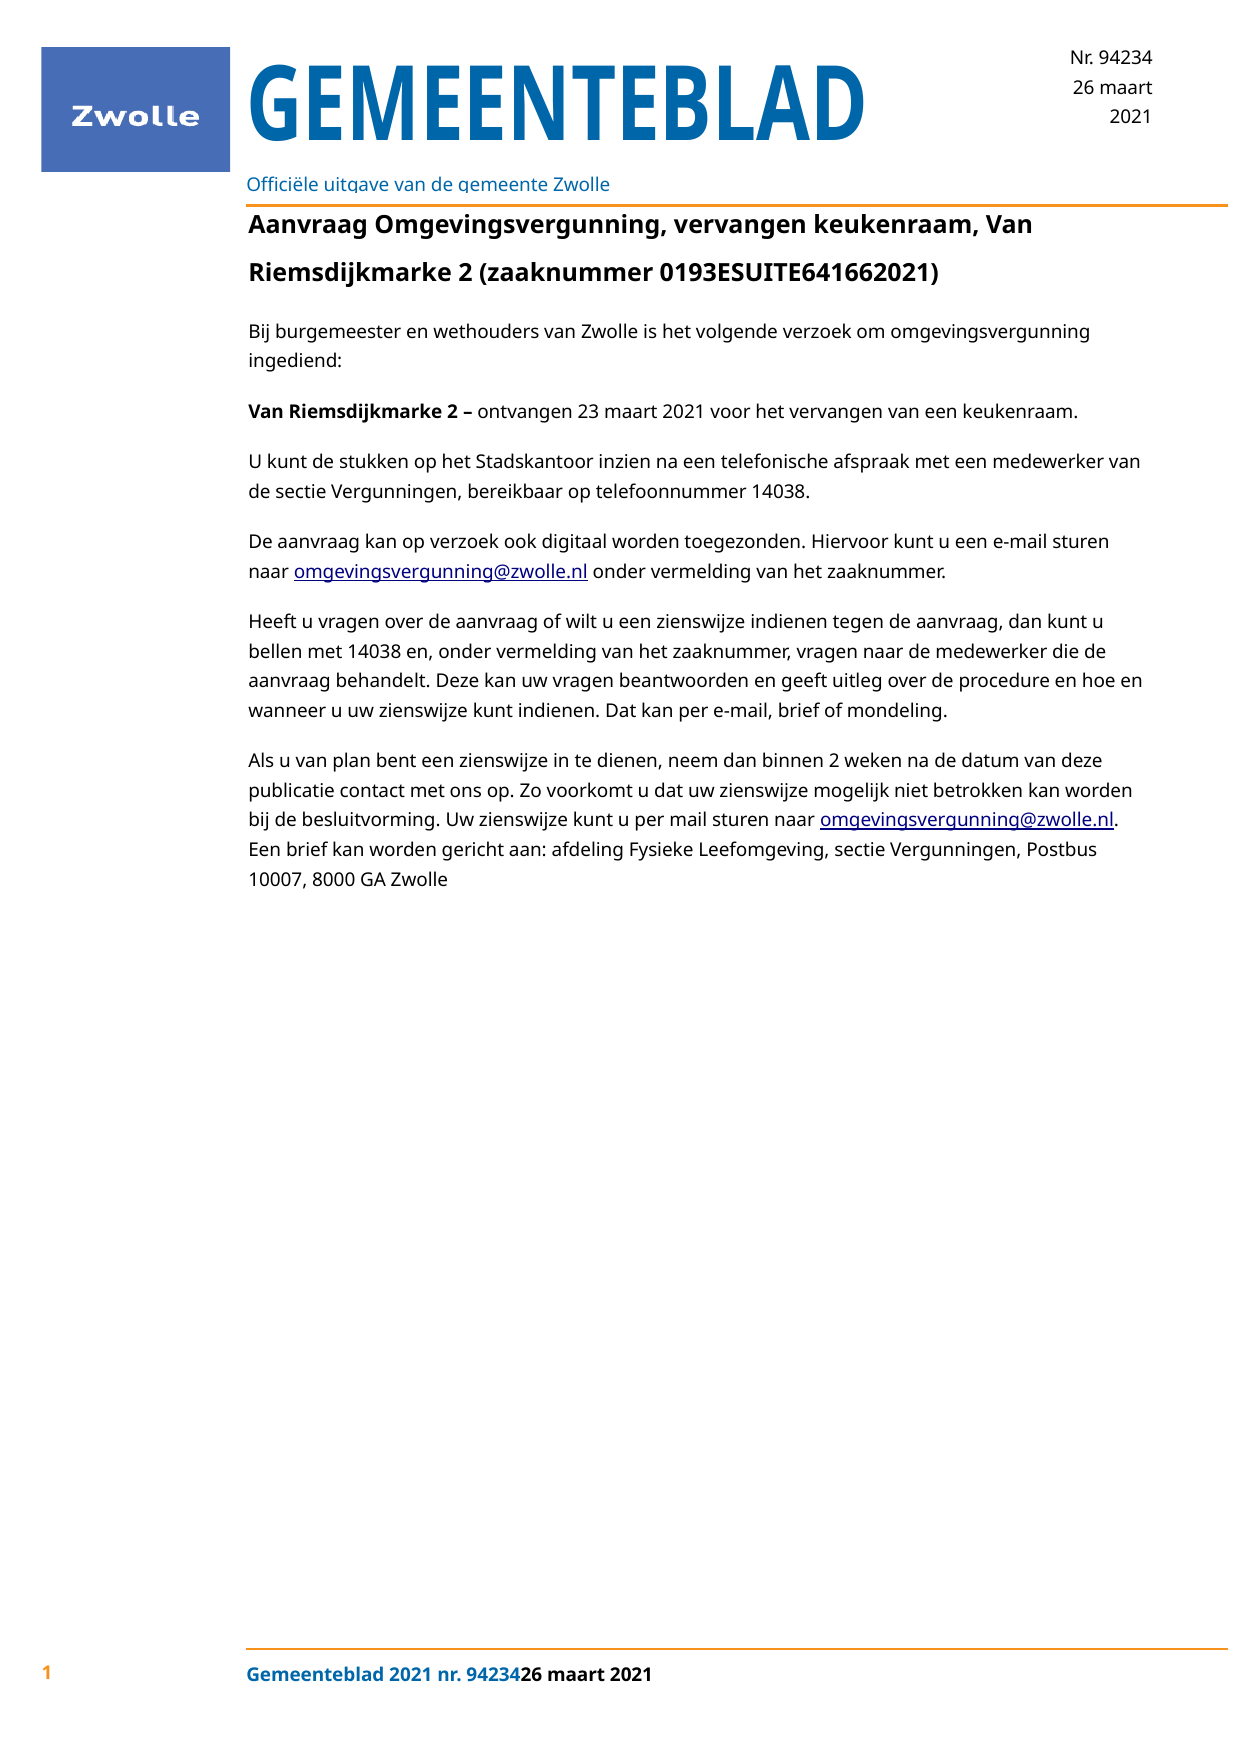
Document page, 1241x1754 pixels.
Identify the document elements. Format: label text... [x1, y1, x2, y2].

text De aanvraag kan op verzoek ook digitaal worden toegezonden. Hiervoor kunt u een e-mail sturen naar omgevingsvergunning@zwolle.nl onder vermelding van het zaaknummer. [248, 528, 1152, 584]
text Aanvraag Omgevingsvergunning, vervangen keukenraam, Van Riemsdijkmarke 2 (zaaknummer 0193ESUITE641662021) [248, 207, 1152, 288]
text Bij burgemeester en wethouders van Zwolle is het volgende verzoek om omgevingsvergunning ingediend: [248, 318, 1152, 373]
text Heeft u vragen over de aanvraag of wilt u een zienswijze indienen tegen de aanvraag, dan kunt u bellen met 14038 en, onder vermelding van het zaaknummer, vragen naar de medewerker die de aanvraag behandelt. Deze kan uw vragen beantwoorden en geeft uitleg over de procedure en hoe en wanneer u uw zienswijze kunt indienen. Dat kan per e-mail, brief of mondeling. [248, 608, 1152, 723]
text Van Riemsdijkmarke 2 – ontvangen 23 maart 2021 voor het vervangen van een keukenraam. [248, 398, 1152, 424]
picture [41, 47, 231, 172]
text U kunt de stukken op het Stadskantoor inzien na een telefonische afspraak met een medewerker van de sectie Vergunningen, bereikbaar op telefoonnummer 14038. [248, 448, 1152, 504]
text Als u van plan bent een zienswijze in te dienen, neem dan binnen 2 weken na de datum van deze publicatie contact met ons op. Zo voorkomt u dat uw zienswijze mogelijk niet betrokken kan worden bij de besluitvorming. Uw zienswijze kunt u per mail sturen naar omgevingsvergunning@zwolle.nl. Een brief kan worden gericht aan: afdeling Fysieke Leefomgeving, sectie Vergunningen, Postbus 10007, 8000 GA Zwolle [248, 747, 1152, 892]
